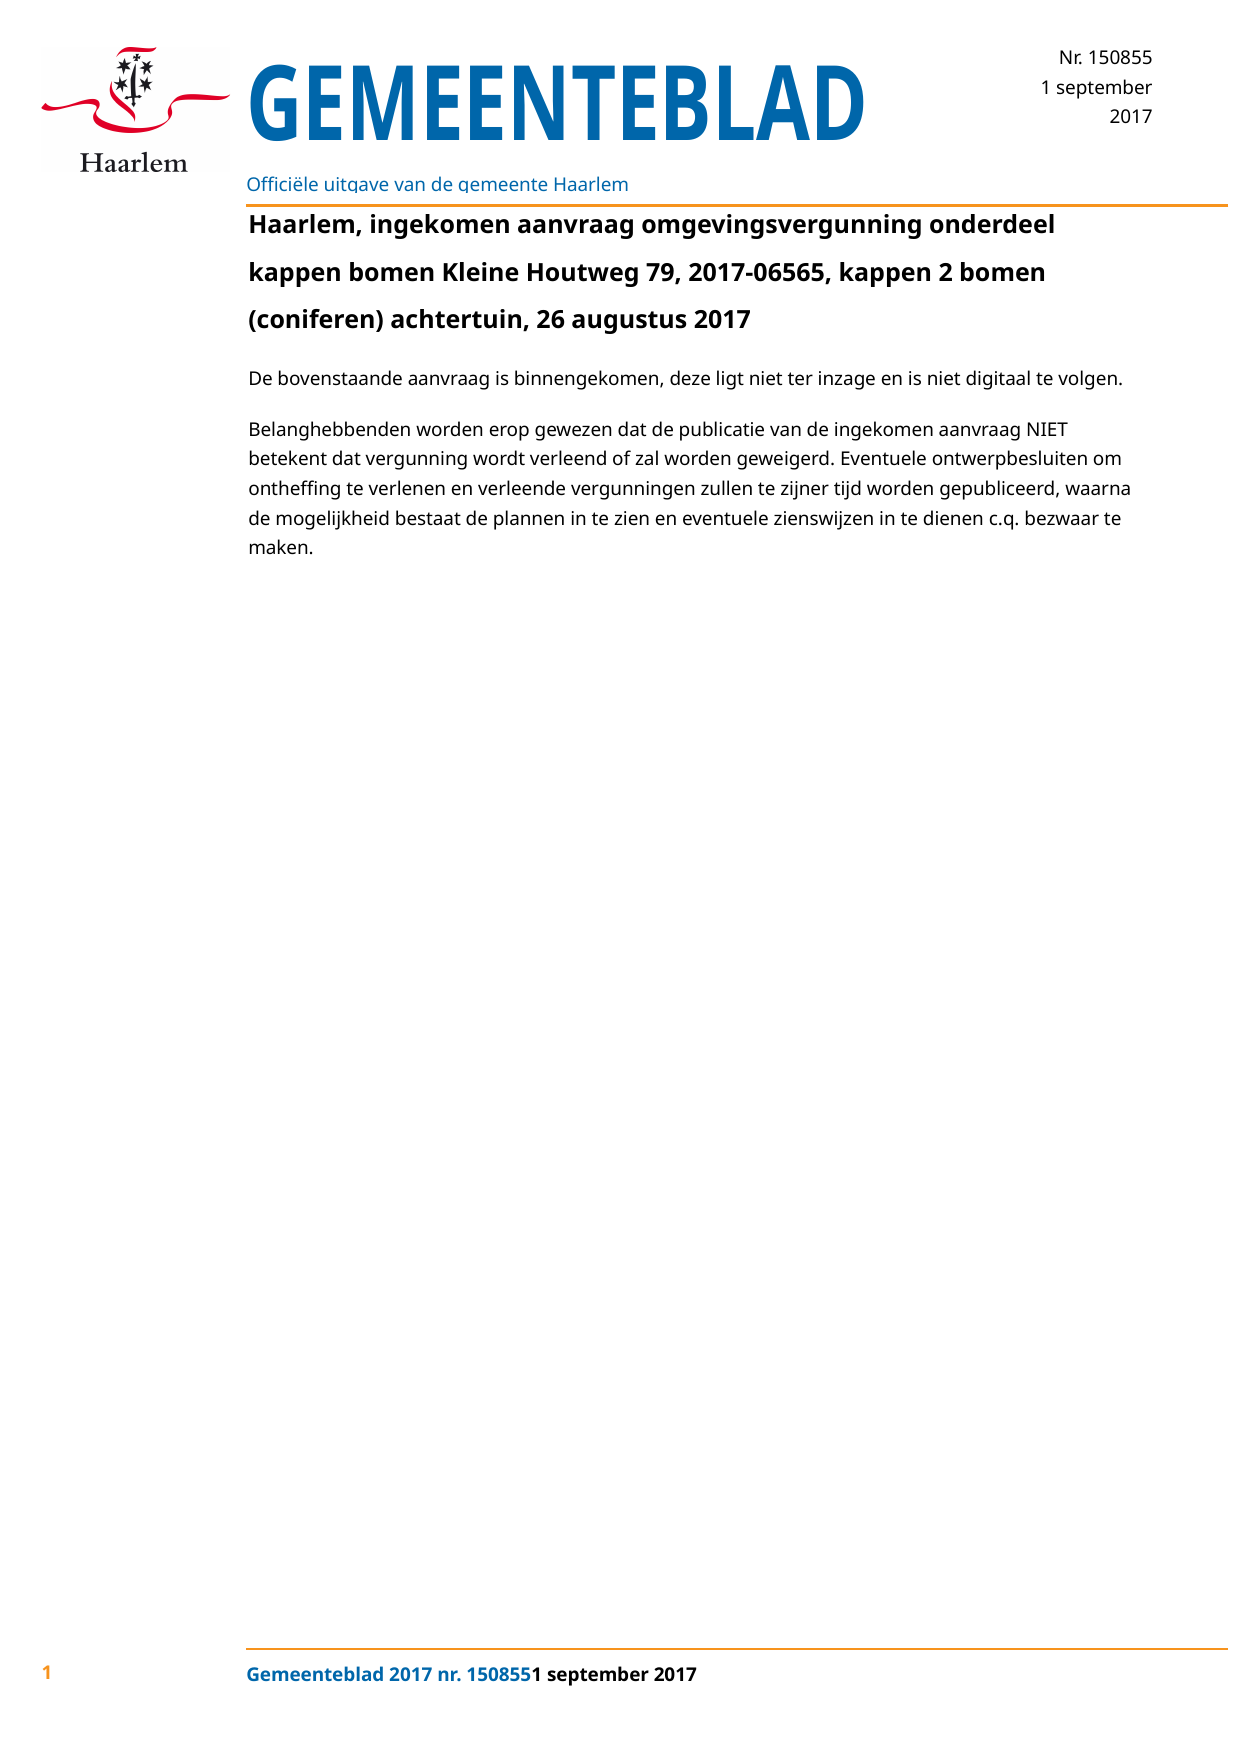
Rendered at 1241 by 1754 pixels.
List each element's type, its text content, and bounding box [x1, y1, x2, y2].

text Haarlem, ingekomen aanvraag omgevingsvergunning onderdeel kappen bomen Kleine Houtweg 79, 2017-06565, kappen 2 bomen (coniferen) achtertuin, 26 augustus 2017 [248, 207, 1152, 336]
text Belanghebbenden worden erop gewezen dat de publicatie van de ingekomen aanvraag NIET betekent dat vergunning wordt verleend of zal worden geweigerd. Eventuele ontwerpbesluiten om ontheffing te verlenen en verleende vergunningen zullen te zijner tijd worden gepubliceerd, waarna de mogelijkheid bestaat de plannen in te zien en eventuele zienswijzen in te dienen c.q. bezwaar te maken. [248, 416, 1152, 560]
text De bovenstaande aanvraag is binnengekomen, deze ligt niet ter inzage en is niet digitaal te volgen. [248, 366, 1152, 391]
picture [41, 47, 231, 172]
